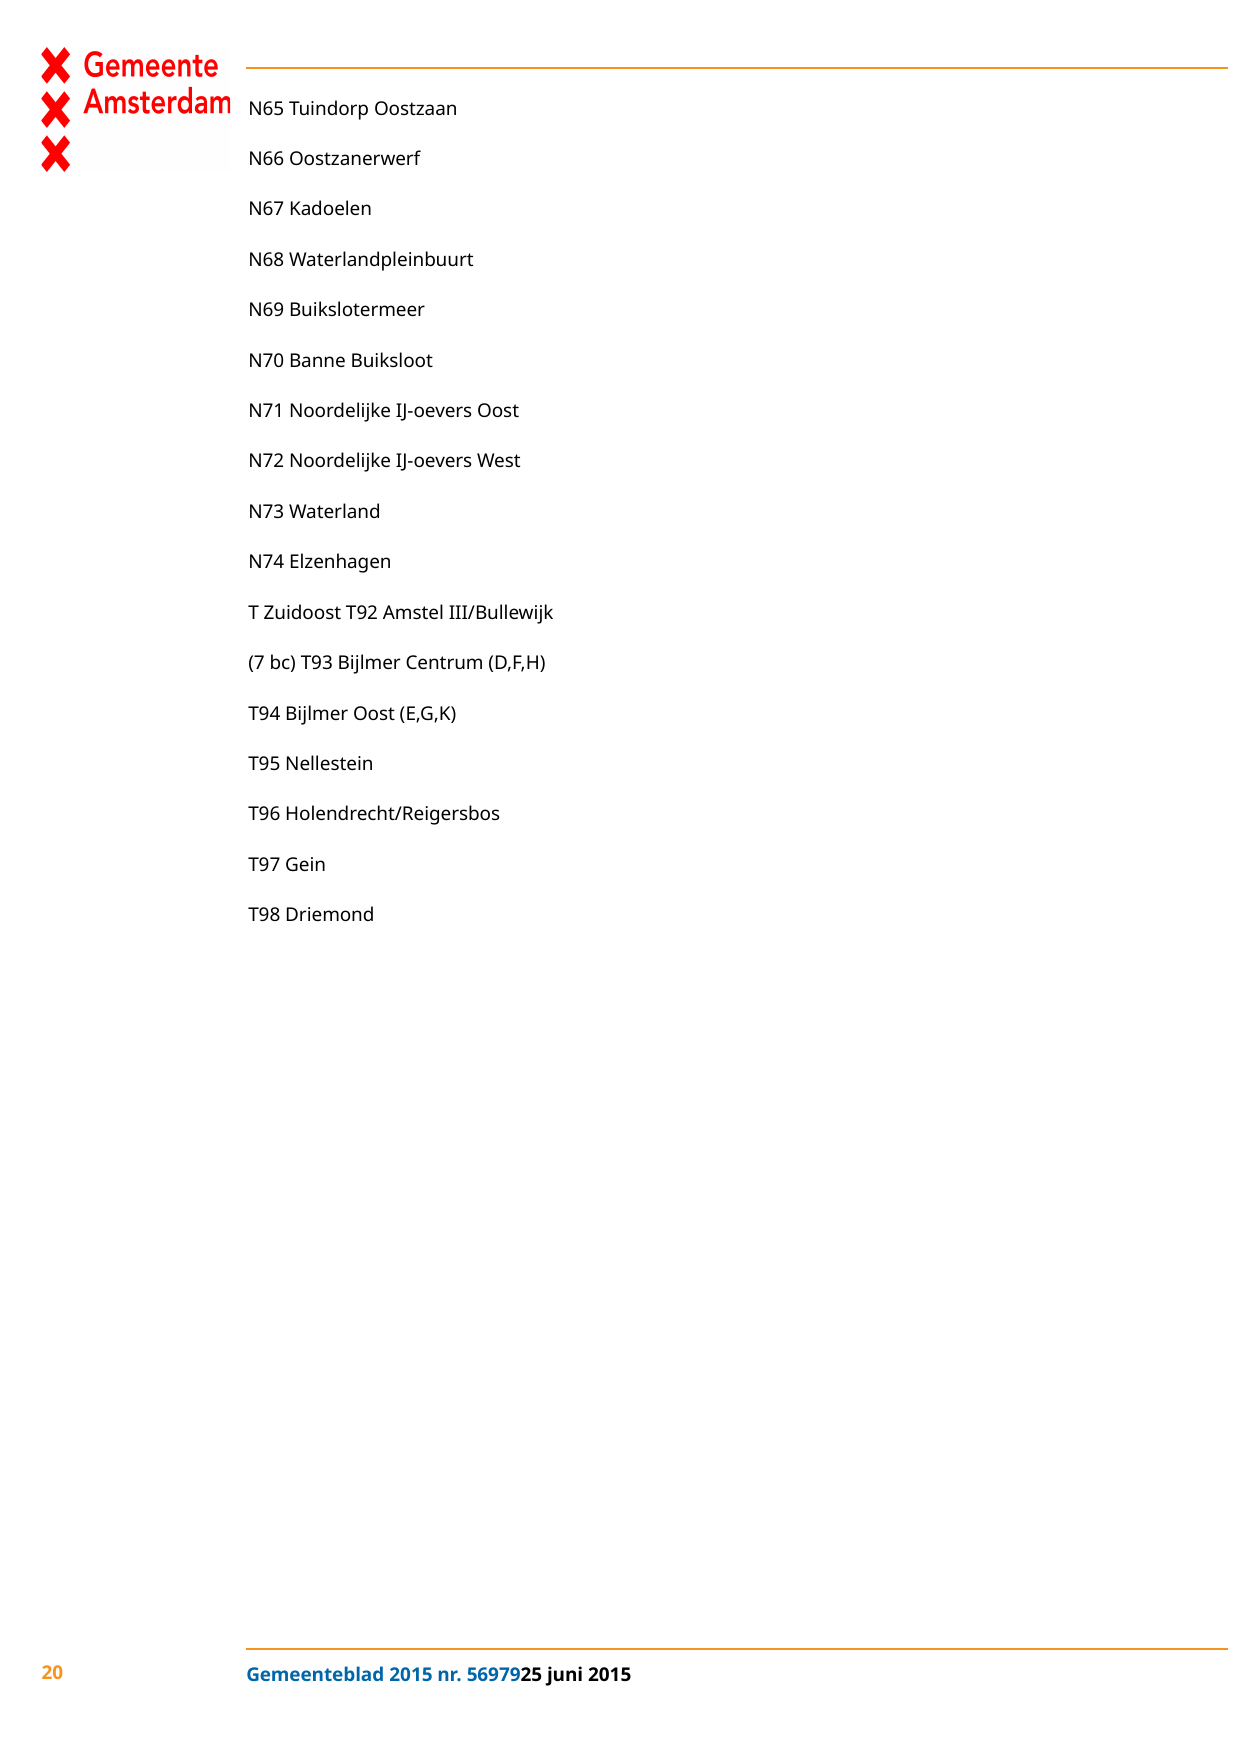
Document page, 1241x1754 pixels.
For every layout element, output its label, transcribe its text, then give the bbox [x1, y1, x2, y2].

picture [41, 47, 231, 172]
text T96 Holendrecht/Reigersbos [248, 801, 1152, 826]
text (7 bc) T93 Bijlmer Centrum (D,F,H) [248, 649, 1152, 675]
text N73 Waterland [248, 498, 1152, 524]
text N65 Tuindorp Oostzaan [248, 95, 1152, 121]
text N68 Waterlandpleinbuurt [248, 246, 1152, 272]
text N74 Elzenhagen [248, 548, 1152, 574]
text T Zuidoost T92 Amstel III/Bullewijk [248, 599, 1152, 625]
text T97 Gein [248, 851, 1152, 877]
text N71 Noordelijke IJ-oevers Oost [248, 397, 1152, 423]
text N72 Noordelijke IJ-oevers West [248, 448, 1152, 473]
text T94 Bijlmer Oost (E,G,K) [248, 700, 1152, 726]
text N70 Banne Buiksloot [248, 347, 1152, 373]
text N69 Buikslotermeer [248, 296, 1152, 322]
text N66 Oostzanerwerf [248, 145, 1152, 171]
text T98 Driemond [248, 901, 1152, 927]
text N67 Kadoelen [248, 196, 1152, 221]
text T95 Nellestein [248, 750, 1152, 776]
